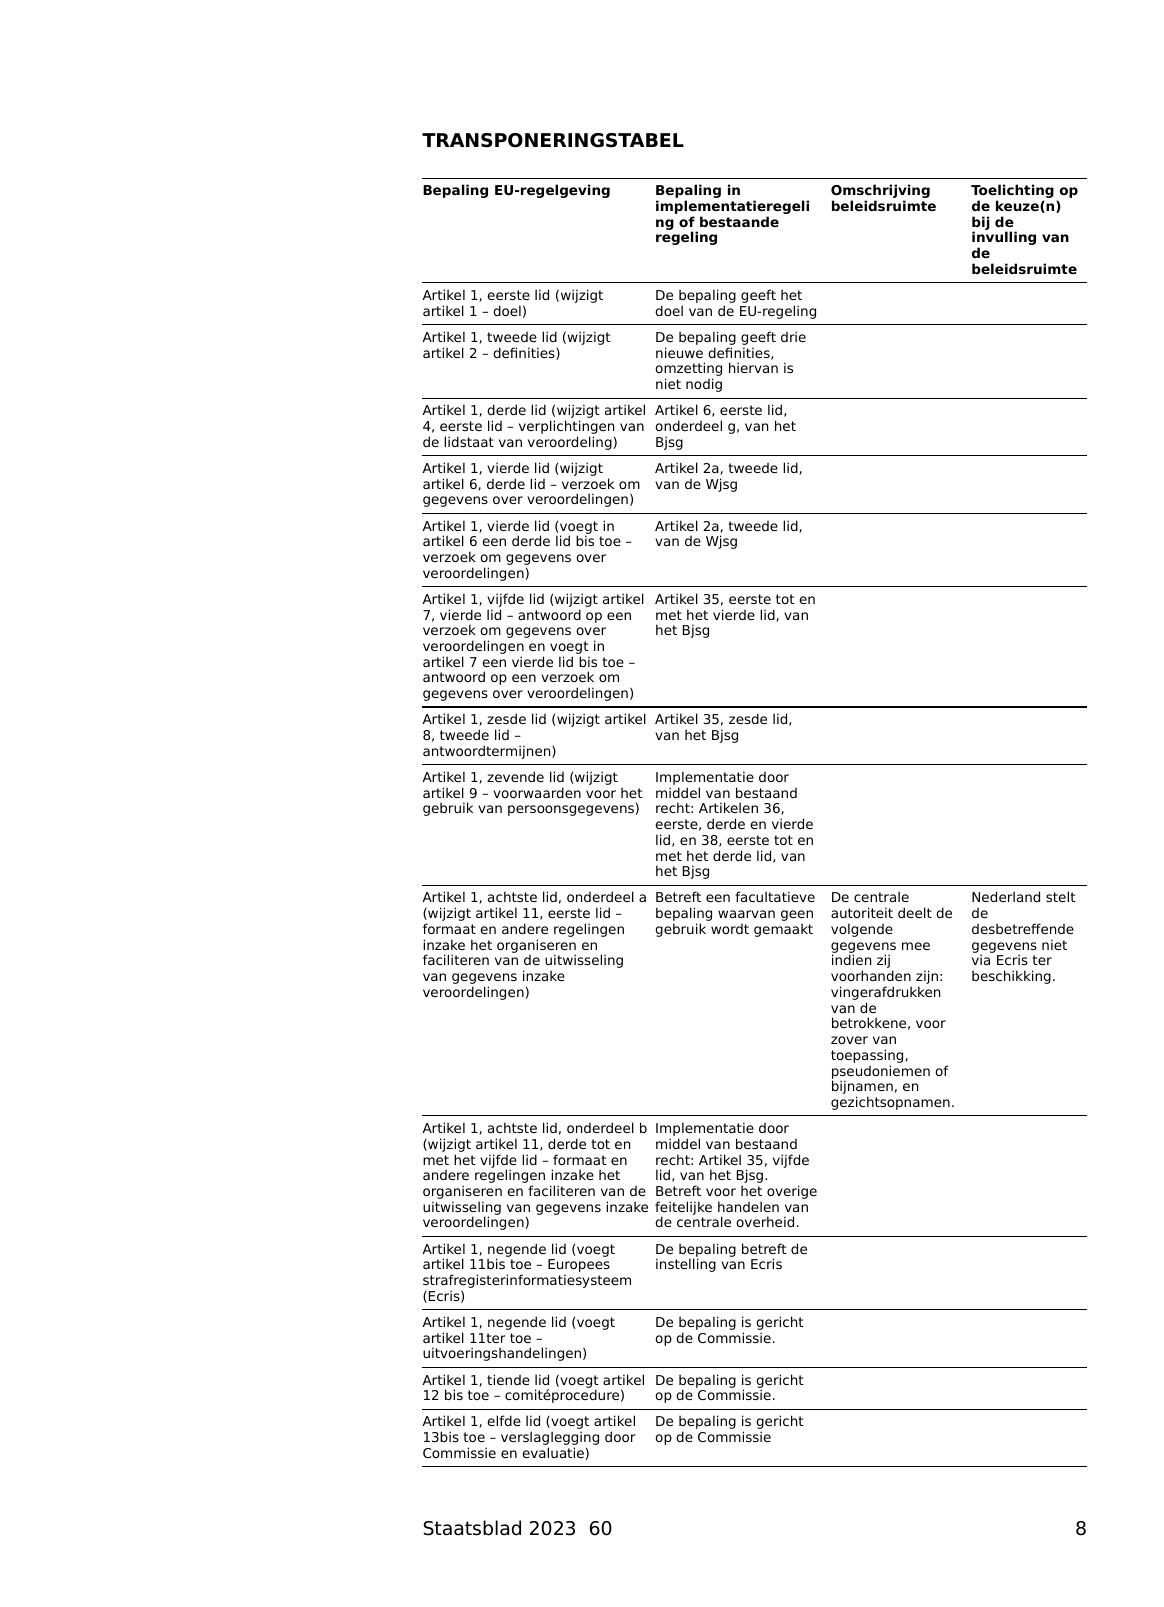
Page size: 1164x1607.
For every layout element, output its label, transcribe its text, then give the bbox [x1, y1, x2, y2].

table_cell [965, 283, 1087, 324]
table_cell [825, 765, 965, 884]
table_cell Artikel 2a, tweede lid, van de Wjsg [649, 514, 825, 586]
table_cell De bepaling geeft het doel van de EU-regeling [649, 283, 825, 324]
table_cell Artikel 1, zesde lid (wijzigt artikel 8, tweede lid – antwoordtermijnen) [422, 708, 649, 764]
table_cell Artikel 2a, tweede lid, van de Wjsg [649, 456, 825, 513]
table_cell [965, 587, 1087, 706]
table_cell Artikel 1, achtste lid, onderdeel b (wijzigt artikel 11, derde tot en met het vijfde lid – formaat en andere regelingen inzake het organiseren en faciliteren van de uitwisseling van gegevens inzake veroordelingen) [422, 1116, 649, 1236]
table_cell Artikel 35, zesde lid, van het Bjsg [649, 708, 825, 764]
table_cell Artikel 1, zevende lid (wijzigt artikel 9 – voorwaarden voor het gebruik van persoonsgegevens) [422, 765, 649, 884]
table_cell [825, 1237, 965, 1309]
table_cell Nederland stelt de desbetreffende gegevens niet via Ecris ter beschikking. [965, 886, 1087, 1115]
table_cell [825, 708, 965, 764]
table_cell [965, 708, 1087, 764]
table_cell [825, 456, 965, 513]
table_header Toelichting op de keuze(n) bij de invulling van de beleidsruimte [965, 179, 1087, 282]
table_cell [965, 1410, 1087, 1466]
table_cell Artikel 1, elfde lid (voegt artikel 13bis toe – verslaglegging door Commissie en evaluatie) [422, 1410, 649, 1466]
table_cell [965, 514, 1087, 586]
table_cell Artikel 1, negende lid (voegt artikel 11bis toe – Europees strafregisterinformatiesysteem (Ecris) [422, 1237, 649, 1309]
table_cell Artikel 1, negende lid (voegt artikel 11ter toe – uitvoeringshandelingen) [422, 1310, 649, 1367]
table_cell [825, 1410, 965, 1466]
subtitle TRANSPONERINGSTABEL [422, 130, 1087, 152]
table_cell [965, 765, 1087, 884]
table_cell [965, 1310, 1087, 1367]
table_cell De bepaling is gericht op de Commissie. [649, 1368, 825, 1408]
table_cell De bepaling betreft de instelling van Ecris [649, 1237, 825, 1309]
table_cell De bepaling is gericht op de Commissie [649, 1410, 825, 1466]
table_cell Artikel 1, vierde lid (wijzigt artikel 6, derde lid – verzoek om gegevens over veroordelingen) [422, 456, 649, 513]
table_cell [965, 456, 1087, 513]
table_cell [965, 1368, 1087, 1408]
table_cell [825, 514, 965, 586]
table_cell [825, 325, 965, 397]
table_header Bepaling in implementatieregeling of bestaande regeling [649, 179, 825, 282]
table_cell De bepaling geeft drie nieuwe definities, omzetting hiervan is niet nodig [649, 325, 825, 397]
table_cell Artikel 1, eerste lid (wijzigt artikel 1 – doel) [422, 283, 649, 324]
table_cell Betreft een facultatieve bepaling waarvan geen gebruik wordt gemaakt [649, 886, 825, 1115]
table_cell Artikel 1, achtste lid, onderdeel a (wijzigt artikel 11, eerste lid – formaat en andere regelingen inzake het organiseren en faciliteren van de uitwisseling van gegevens inzake veroordelingen) [422, 886, 649, 1115]
table_cell Artikel 1, derde lid (wijzigt artikel 4, eerste lid – verplichtingen van de lidstaat van veroordeling) [422, 399, 649, 455]
table_cell Artikel 6, eerste lid, onderdeel g, van het Bjsg [649, 399, 825, 455]
table_cell Artikel 35, eerste tot en met het vierde lid, van het Bjsg [649, 587, 825, 706]
table_cell Artikel 1, tiende lid (voegt artikel 12 bis toe – comitéprocedure) [422, 1368, 649, 1408]
table_cell Implementatie door middel van bestaand recht: Artikel 35, vijfde lid, van het Bjsg. Betreft voor het overige feitelijke handelen van de centrale overheid. [649, 1116, 825, 1236]
table_cell [965, 325, 1087, 397]
table_cell [965, 1237, 1087, 1309]
table_cell [965, 399, 1087, 455]
table_cell De bepaling is gericht op de Commissie. [649, 1310, 825, 1367]
table_cell [825, 283, 965, 324]
table_header Bepaling EU-regelgeving [422, 179, 649, 282]
table_cell Artikel 1, vierde lid (voegt in artikel 6 een derde lid bis toe – verzoek om gegevens over veroordelingen) [422, 514, 649, 586]
table_cell [965, 1116, 1087, 1236]
table_cell Artikel 1, tweede lid (wijzigt artikel 2 – definities) [422, 325, 649, 397]
table_cell [825, 587, 965, 706]
table_cell [825, 1368, 965, 1408]
table_cell [825, 1116, 965, 1236]
table_cell [825, 399, 965, 455]
table_cell [825, 1310, 965, 1367]
table_cell Implementatie door middel van bestaand recht: Artikelen 36, eerste, derde en vierde lid, en 38, eerste tot en met het derde lid, van het Bjsg [649, 765, 825, 884]
table_header Omschrijving beleidsruimte [825, 179, 965, 282]
table_cell De centrale autoriteit deelt de volgende gegevens mee indien zij voorhanden zijn: vingerafdrukken van de betrokkene, voor zover van toepassing, pseudoniemen of bijnamen, en gezichtsopnamen. [825, 886, 965, 1115]
table_cell Artikel 1, vijfde lid (wijzigt artikel 7, vierde lid – antwoord op een verzoek om gegevens over veroordelingen en voegt in artikel 7 een vierde lid bis toe – antwoord op een verzoek om gegevens over veroordelingen) [422, 587, 649, 706]
